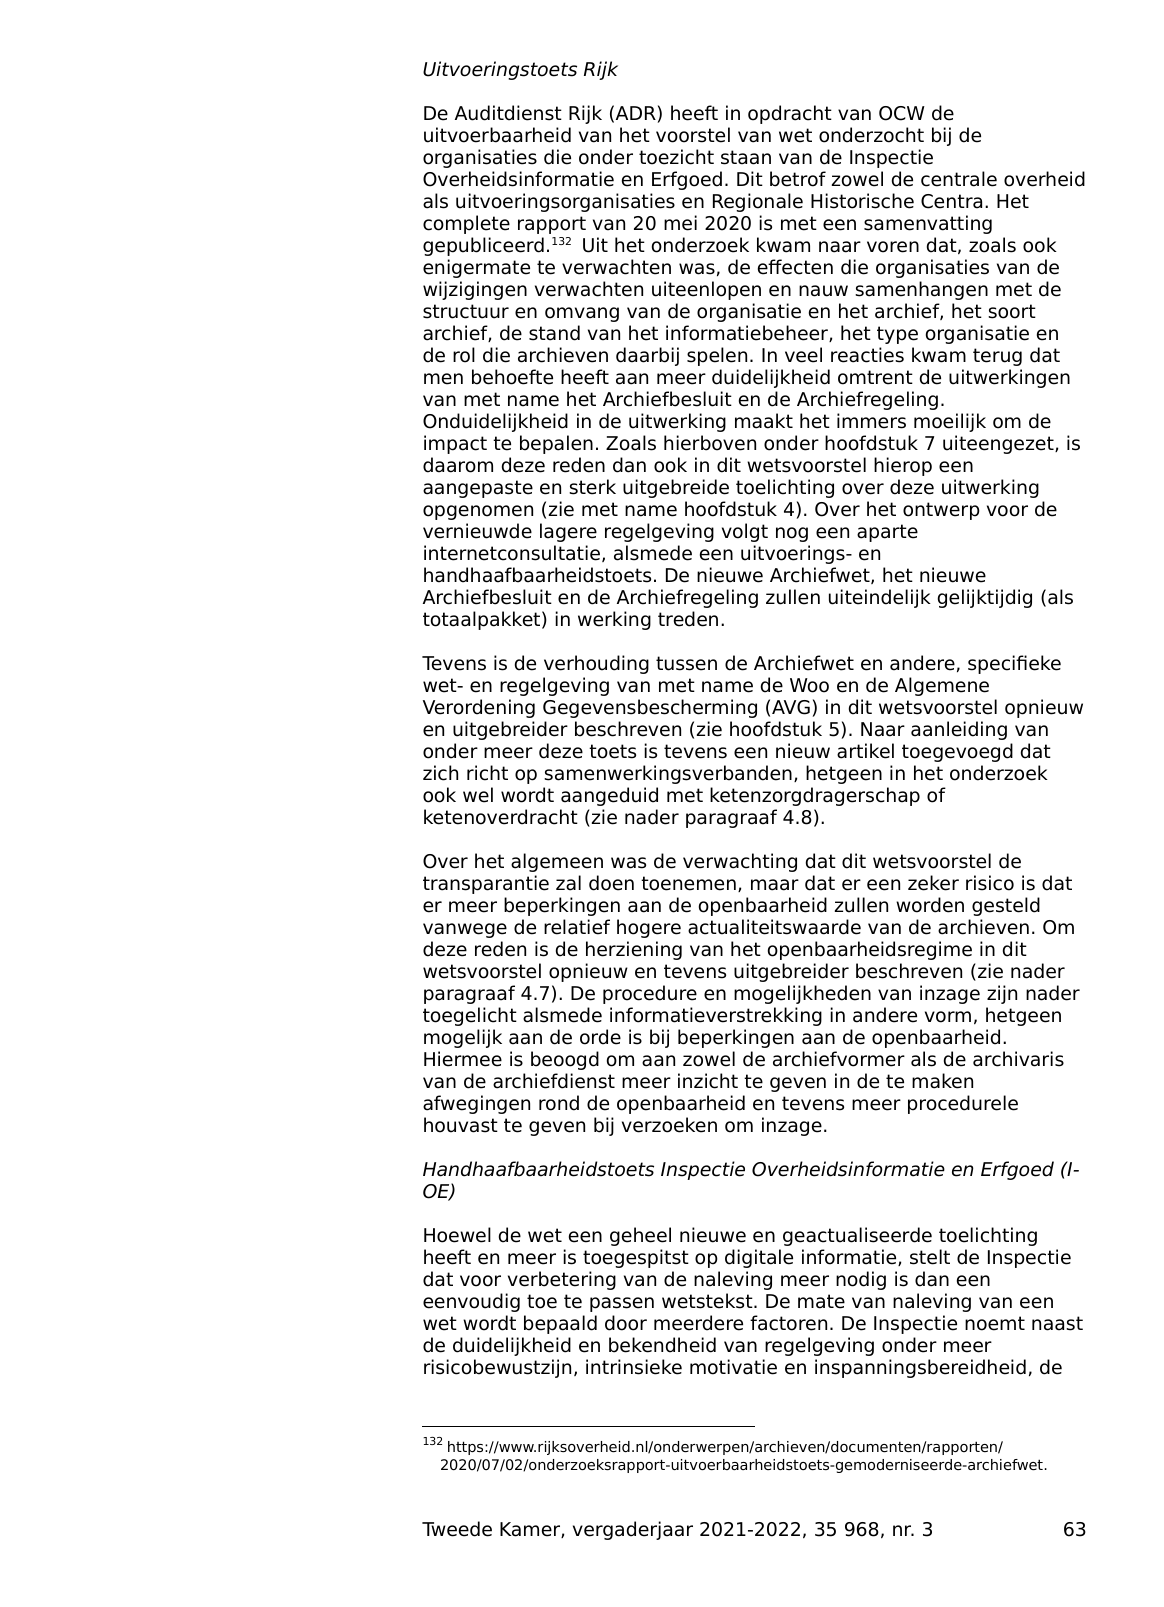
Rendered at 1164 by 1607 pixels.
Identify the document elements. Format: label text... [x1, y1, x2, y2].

text https://www.rijksoverheid.nl/onderwerpen/archieven/documenten/rapporten/2020/07/02/onderzoeksrapport-uitvoerbaarheidstoets-gemoderniseerde-archiefwet. [422, 1435, 1087, 1474]
text De Auditdienst Rijk (ADR) heeft in opdracht van OCW de uitvoerbaarheid van het voorstel van wet onderzocht bij de organisaties die onder toezicht staan van de Inspectie Overheidsinformatie en Erfgoed. Dit betrof zowel de centrale overheid als uitvoeringsorganisaties en Regionale Historische Centra. Het complete rapport van 20 mei 2020 is met een samenvatting gepubliceerd. Uit het onderzoek kwam naar voren dat, zoals ook enigermate te verwachten was, de effecten die organisaties van de wijzigingen verwachten uiteenlopen en nauw samenhangen met de structuur en omvang van de organisatie en het archief, het soort archief, de stand van het informatiebeheer, het type organisatie en de rol die archieven daarbij spelen. In veel reacties kwam terug dat men behoefte heeft aan meer duidelijkheid omtrent de uitwerkingen van met name het Archiefbesluit en de Archiefregeling. Onduidelijkheid in de uitwerking maakt het immers moeilijk om de impact te bepalen. Zoals hierboven onder hoofdstuk 7 uiteengezet, is daarom deze reden dan ook in dit wetsvoorstel hierop een aangepaste en sterk uitgebreide toelichting over deze uitwerking opgenomen (zie met name hoofdstuk 4). Over het ontwerp voor de vernieuwde lagere regelgeving volgt nog een aparte internetconsultatie, alsmede een uitvoerings- en handhaafbaarheidstoets. De nieuwe Archiefwet, het nieuwe Archiefbesluit en de Archiefregeling zullen uiteindelijk gelijktijdig (als totaalpakket) in werking treden. [422, 103, 1087, 631]
text Over het algemeen was de verwachting dat dit wetsvoorstel de transparantie zal doen toenemen, maar dat er een zeker risico is dat er meer beperkingen aan de openbaarheid zullen worden gesteld vanwege de relatief hogere actualiteitswaarde van de archieven. Om deze reden is de herziening van het openbaarheidsregime in dit wetsvoorstel opnieuw en tevens uitgebreider beschreven (zie nader paragraaf 4.7). De procedure en mogelijkheden van inzage zijn nader toegelicht alsmede informatieverstrekking in andere vorm, hetgeen mogelijk aan de orde is bij beperkingen aan de openbaarheid. Hiermee is beoogd om aan zowel de archiefvormer als de archivaris van de archiefdienst meer inzicht te geven in de te maken afwegingen rond de openbaarheid en tevens meer procedurele houvast te geven bij verzoeken om inzage. [422, 851, 1087, 1137]
text Hoewel de wet een geheel nieuwe en geactualiseerde toelichting heeft en meer is toegespitst op digitale informatie, stelt de Inspectie dat voor verbetering van de naleving meer nodig is dan een eenvoudig toe te passen wetstekst. De mate van naleving van een wet wordt bepaald door meerdere factoren. De Inspectie noemt naast de duidelijkheid en bekendheid van regelgeving onder meer risicobewustzijn, intrinsieke motivatie en inspanningsbereidheid, de [422, 1225, 1087, 1379]
subtitle Handhaafbaarheidstoets Inspectie Overheidsinformatie en Erfgoed (I-OE) [422, 1159, 1087, 1203]
text Tevens is de verhouding tussen de Archiefwet en andere, specifieke wet- en regelgeving van met name de Woo en de Algemene Verordening Gegevensbescherming (AVG) in dit wetsvoorstel opnieuw en uitgebreider beschreven (zie hoofdstuk 5). Naar aanleiding van onder meer deze toets is tevens een nieuw artikel toegevoegd dat zich richt op samenwerkingsverbanden, hetgeen in het onderzoek ook wel wordt aangeduid met ketenzorgdragerschap of ketenoverdracht (zie nader paragraaf 4.8). [422, 653, 1087, 829]
subtitle Uitvoeringstoets Rijk [422, 59, 1087, 81]
